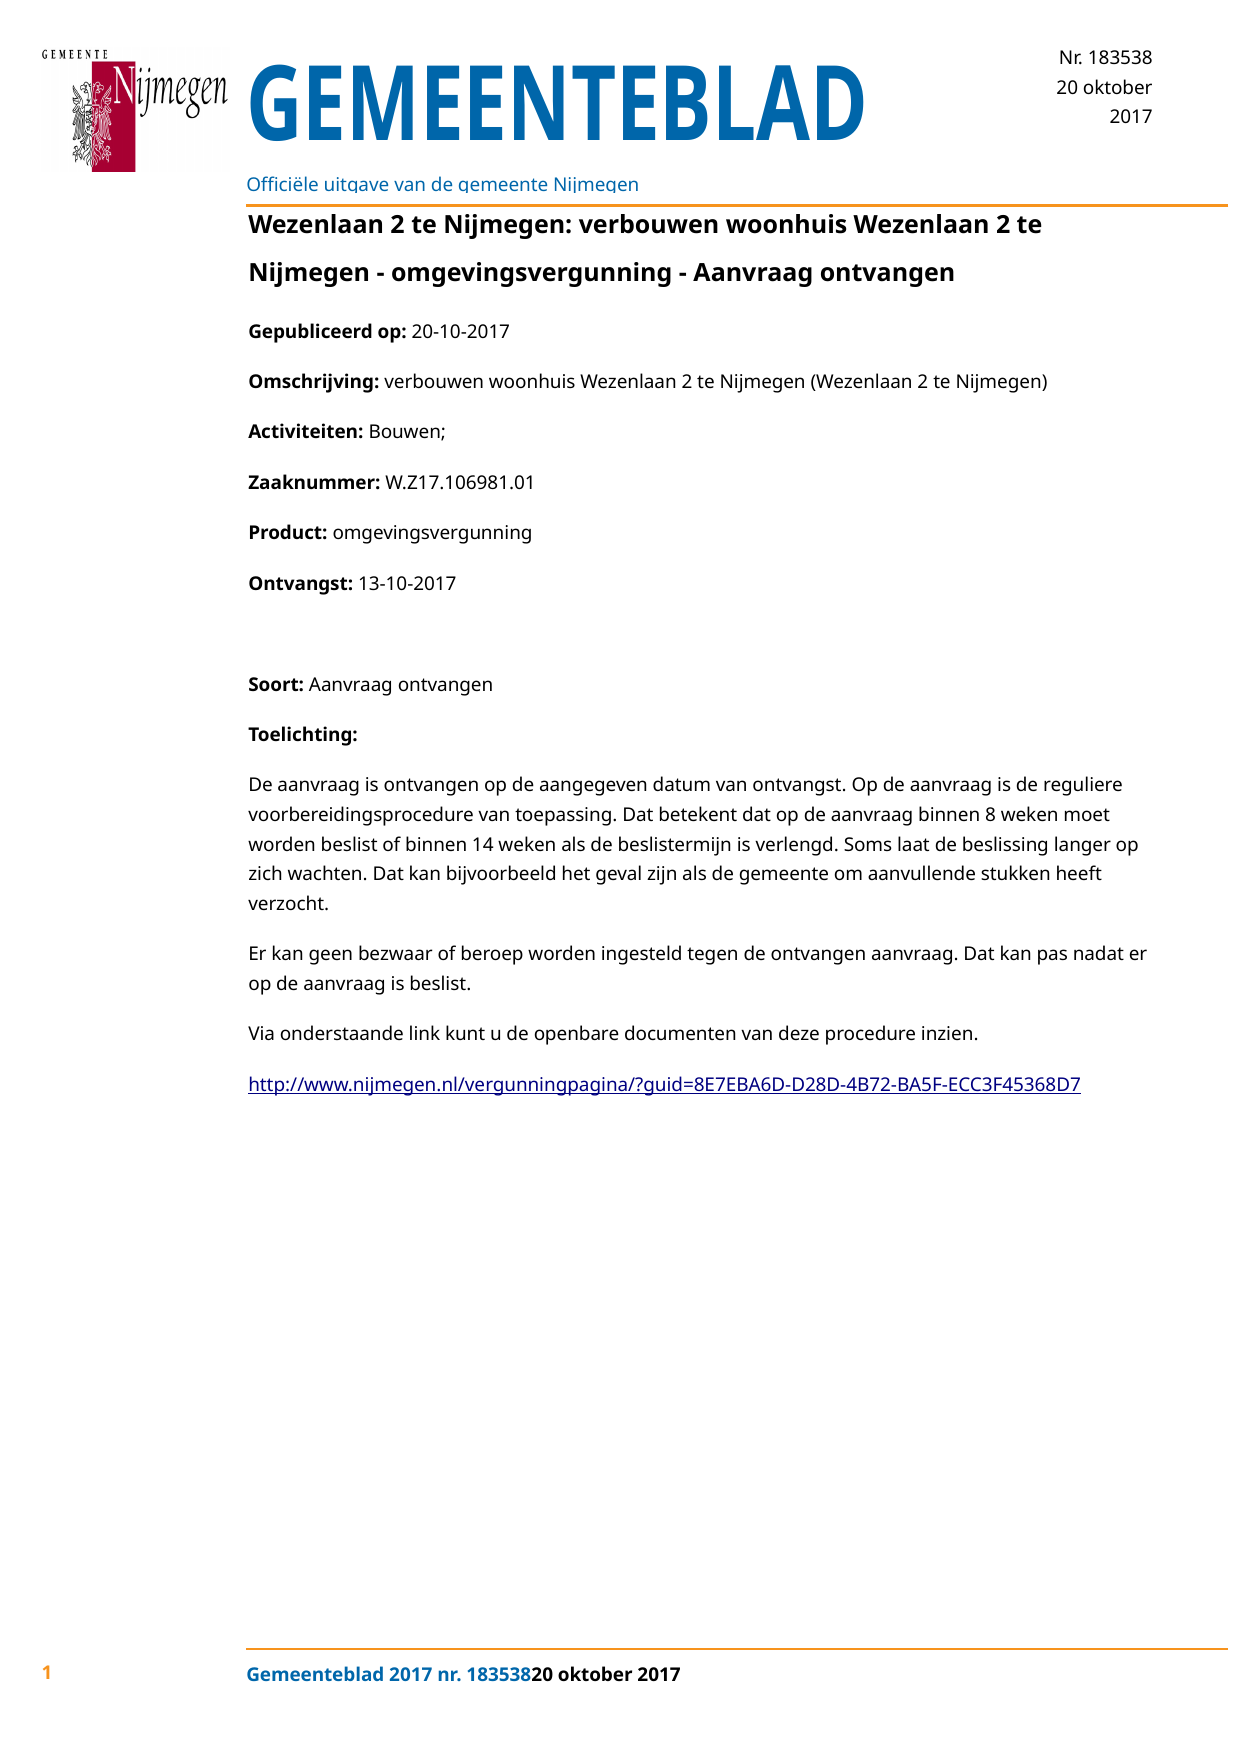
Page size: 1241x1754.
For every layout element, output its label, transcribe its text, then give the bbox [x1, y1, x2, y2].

text Zaaknummer: W.Z17.106981.01 [248, 469, 1152, 495]
text http://www.nijmegen.nl/vergunningpagina/?guid=8E7EBA6D-D28D-4B72-BA5F-ECC3F45368D7 [248, 1071, 1152, 1097]
text Ontvangst: 13-10-2017 [248, 570, 1152, 596]
picture [41, 47, 231, 172]
text De aanvraag is ontvangen op de aangegeven datum van ontvangst. Op de aanvraag is de reguliere voorbereidingsprocedure van toepassing. Dat betekent dat op de aanvraag binnen 8 weken moet worden beslist of binnen 14 weken als de beslistermijn is verlengd. Soms laat de beslissing langer op zich wachten. Dat kan bijvoorbeeld het geval zijn als de gemeente om aanvullende stukken heeft verzocht. [248, 772, 1152, 916]
text Wezenlaan 2 te Nijmegen: verbouwen woonhuis Wezenlaan 2 te Nijmegen - omgevingsvergunning - Aanvraag ontvangen [248, 207, 1152, 288]
text Omschrijving: verbouwen woonhuis Wezenlaan 2 te Nijmegen (Wezenlaan 2 te Nijmegen) [248, 368, 1152, 394]
text Activiteiten: Bouwen; [248, 419, 1152, 444]
text Er kan geen bezwaar of beroep worden ingesteld tegen de ontvangen aanvraag. Dat kan pas nadat er op de aanvraag is beslist. [248, 940, 1152, 996]
text Soort: Aanvraag ontvangen [248, 671, 1152, 697]
text Product: omgevingsvergunning [248, 519, 1152, 545]
text Via onderstaande link kunt u de openbare documenten van deze procedure inzien. [248, 1020, 1152, 1046]
text Gepubliceerd op: 20-10-2017 [248, 318, 1152, 344]
text Toelichting: [248, 721, 1152, 747]
